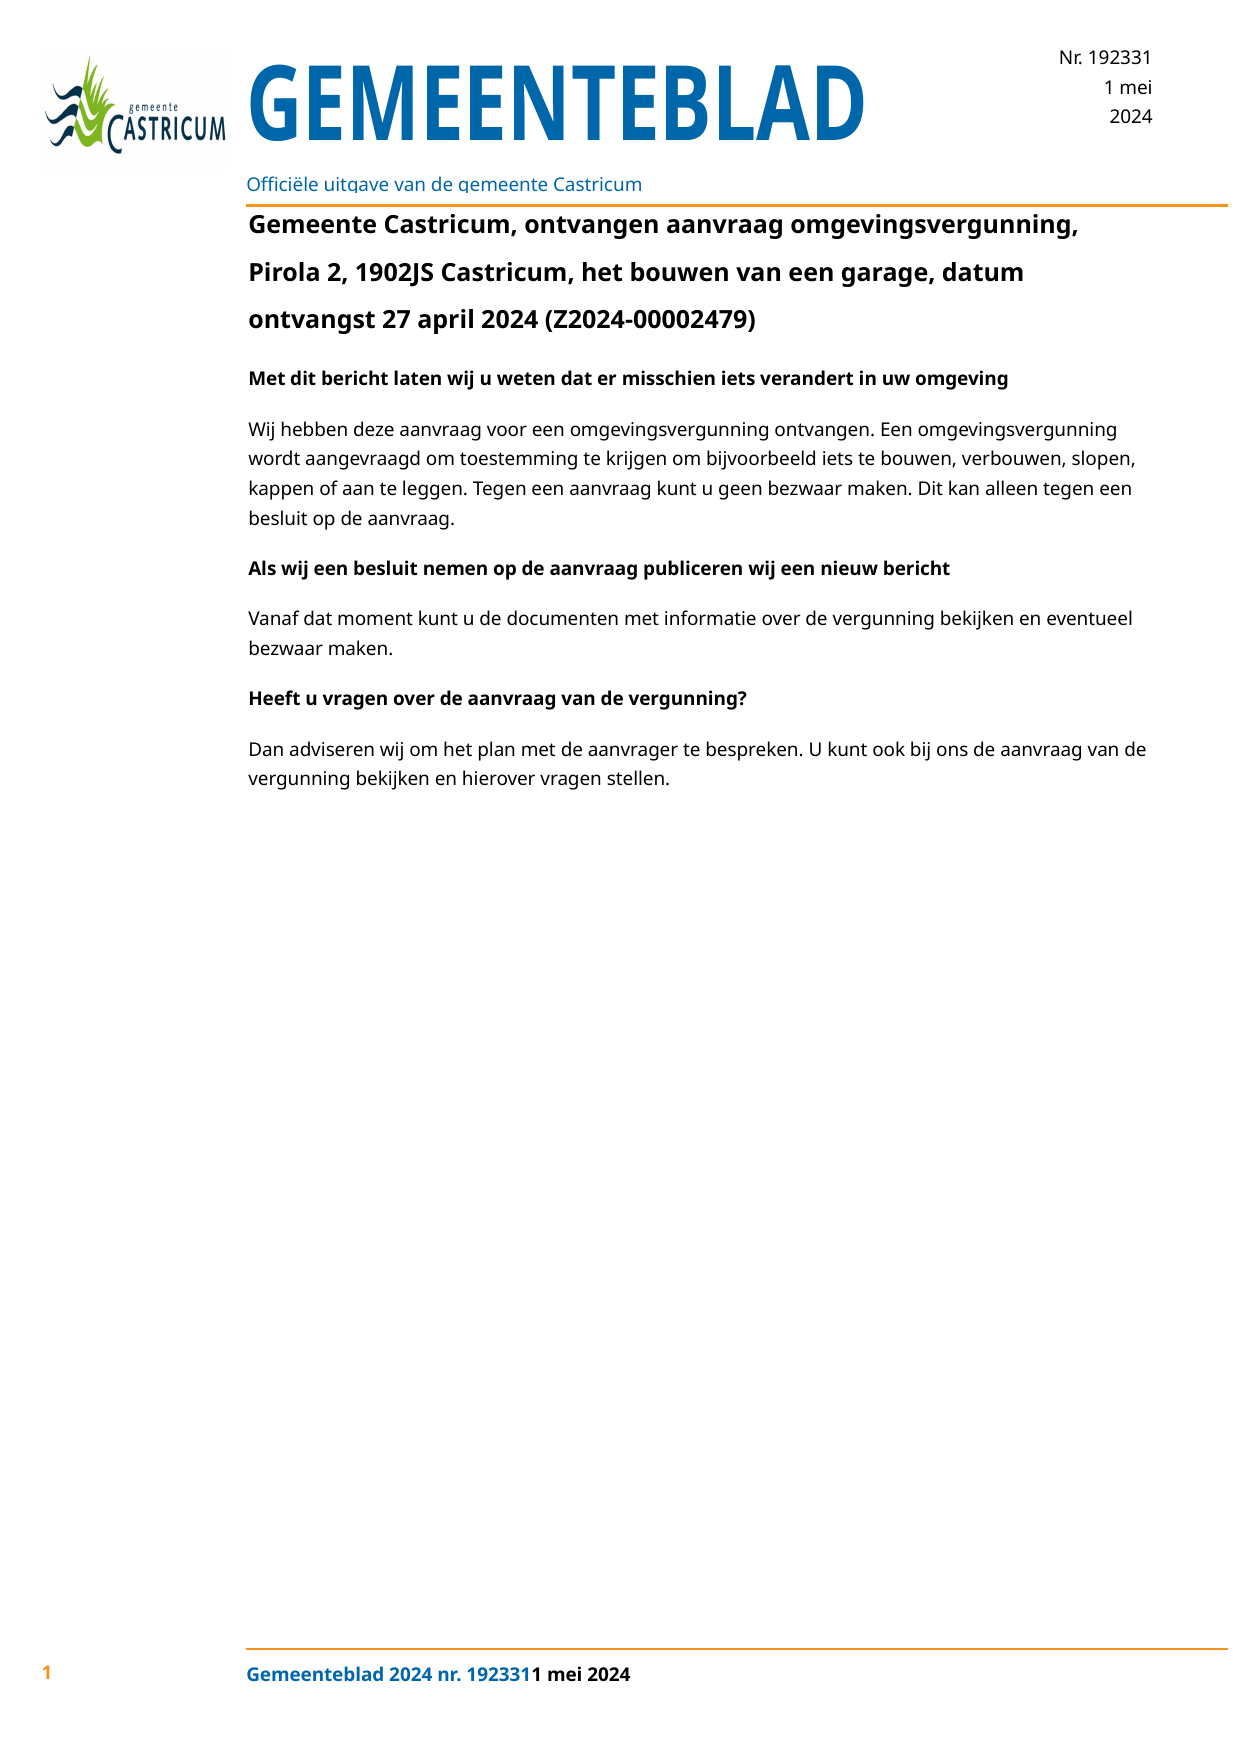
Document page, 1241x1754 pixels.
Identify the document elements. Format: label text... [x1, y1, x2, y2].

picture [41, 47, 231, 172]
text Met dit bericht laten wij u weten dat er misschien iets verandert in uw omgeving [248, 366, 1152, 391]
text Als wij een besluit nemen op de aanvraag publiceren wij een nieuw bericht [248, 555, 1152, 581]
text Dan adviseren wij om het plan met de aanvrager te bespreken. U kunt ook bij ons de aanvraag van de vergunning bekijken en hierover vragen stellen. [248, 736, 1152, 791]
text Heeft u vragen over de aanvraag van de vergunning? [248, 686, 1152, 711]
text Wij hebben deze aanvraag voor een omgevingsvergunning ontvangen. Een omgevingsvergunning wordt aangevraagd om toestemming te krijgen om bijvoorbeeld iets te bouwen, verbouwen, slopen, kappen of aan te leggen. Tegen een aanvraag kunt u geen bezwaar maken. Dit kan alleen tegen een besluit op de aanvraag. [248, 416, 1152, 530]
text Gemeente Castricum, ontvangen aanvraag omgevingsvergunning, Pirola 2, 1902JS Castricum, het bouwen van een garage, datum ontvangst 27 april 2024 (Z2024-00002479) [248, 207, 1152, 336]
text Vanaf dat moment kunt u de documenten met informatie over de vergunning bekijken en eventueel bezwaar maken. [248, 606, 1152, 661]
